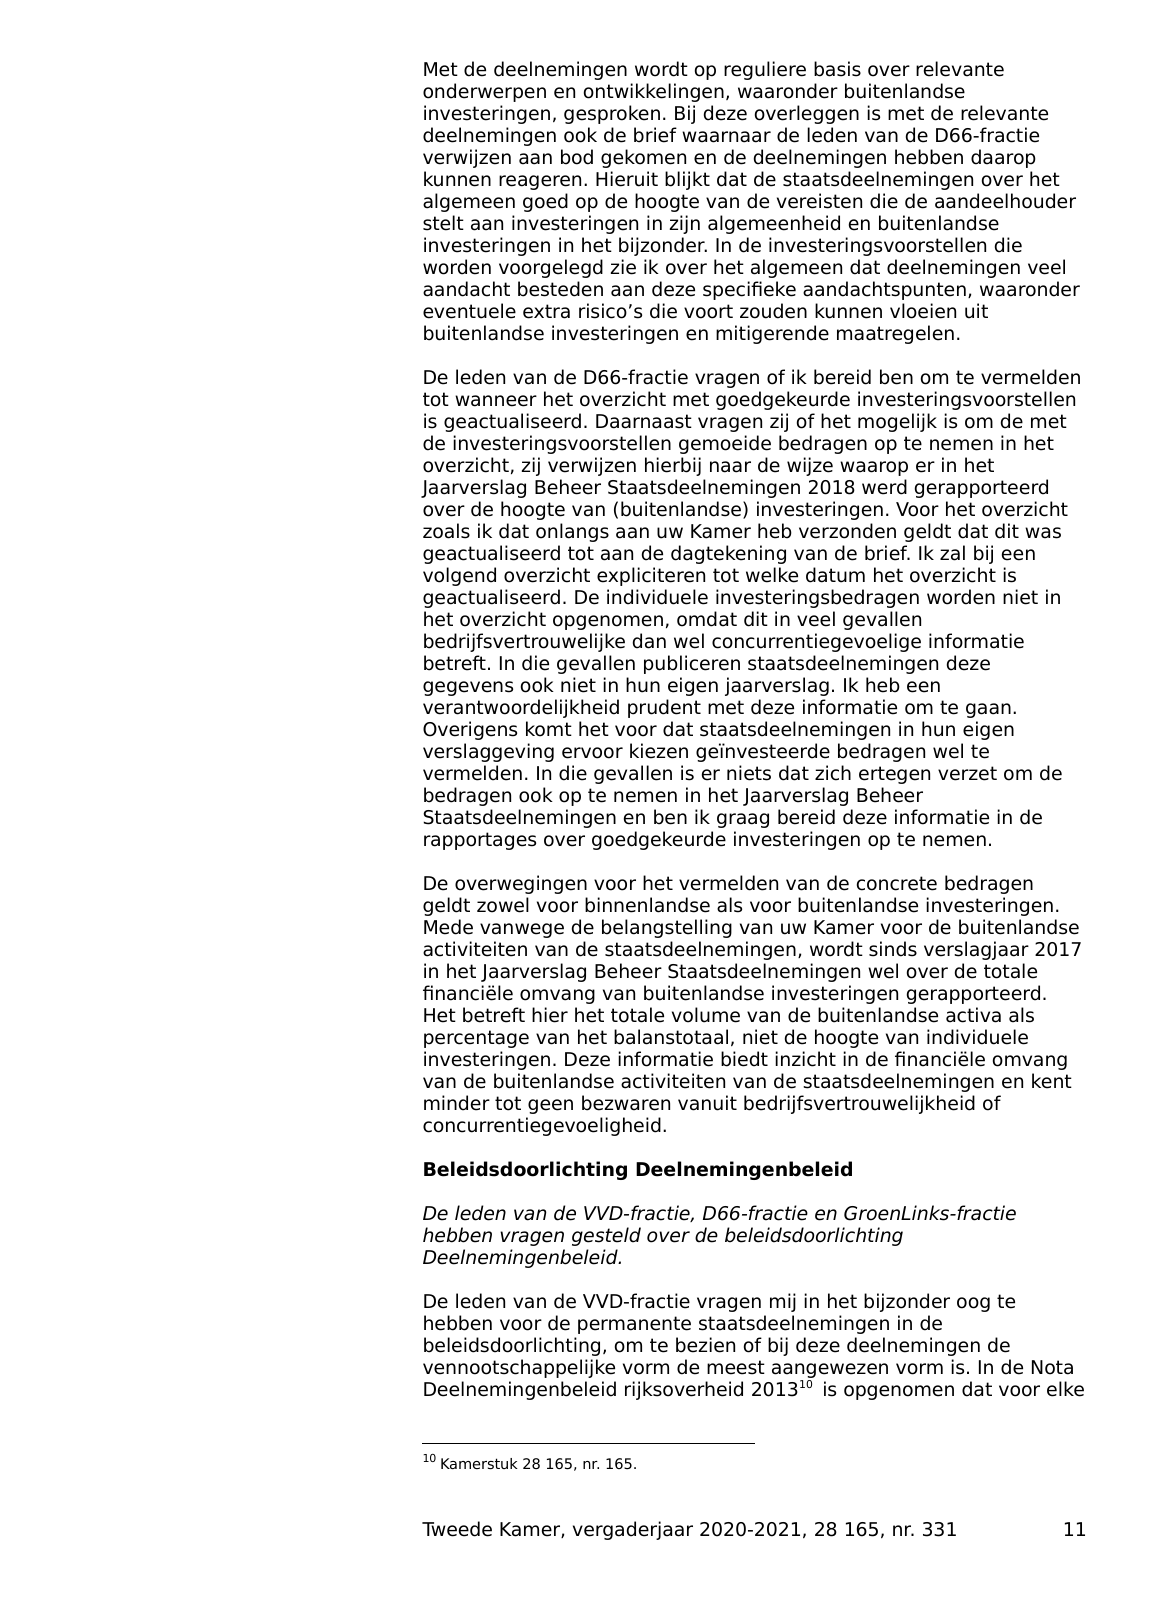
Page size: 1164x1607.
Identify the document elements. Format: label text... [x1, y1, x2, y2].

text Met de deelnemingen wordt op reguliere basis over relevante onderwerpen en ontwikkelingen, waaronder buitenlandse investeringen, gesproken. Bij deze overleggen is met de relevante deelnemingen ook de brief waarnaar de leden van de D66-fractie verwijzen aan bod gekomen en de deelnemingen hebben daarop kunnen reageren. Hieruit blijkt dat de staatsdeelnemingen over het algemeen goed op de hoogte van de vereisten die de aandeelhouder stelt aan investeringen in zijn algemeenheid en buitenlandse investeringen in het bijzonder. In de investeringsvoorstellen die worden voorgelegd zie ik over het algemeen dat deelnemingen veel aandacht besteden aan deze specifieke aandachtspunten, waaronder eventuele extra risico’s die voort zouden kunnen vloeien uit buitenlandse investeringen en mitigerende maatregelen. [422, 59, 1087, 345]
text De overwegingen voor het vermelden van de concrete bedragen geldt zowel voor binnenlandse als voor buitenlandse investeringen. Mede vanwege de belangstelling van uw Kamer voor de buitenlandse activiteiten van de staatsdeelnemingen, wordt sinds verslagjaar 2017 in het Jaarverslag Beheer Staatsdeelnemingen wel over de totale financiële omvang van buitenlandse investeringen gerapporteerd. Het betreft hier het totale volume van de buitenlandse activa als percentage van het balanstotaal, niet de hoogte van individuele investeringen. Deze informatie biedt inzicht in de financiële omvang van de buitenlandse activiteiten van de staatsdeelnemingen en kent minder tot geen bezwaren vanuit bedrijfsvertrouwelijkheid of concurrentiegevoeligheid. [422, 873, 1087, 1136]
text Kamerstuk 28 165, nr. 165. [422, 1452, 1087, 1474]
subtitle Beleidsdoorlichting Deelnemingenbeleid [422, 1159, 1087, 1181]
text De leden van de VVD-fractie vragen mij in het bijzonder oog te hebben voor de permanente staatsdeelnemingen in de beleidsdoorlichting, om te bezien of bij deze deelnemingen de vennootschappelijke vorm de meest aangewezen vorm is. In de Nota Deelnemingenbeleid rijksoverheid 2013 is opgenomen dat voor elke [422, 1291, 1087, 1401]
text De leden van de VVD-fractie, D66-fractie en GroenLinks-fractie hebben vragen gesteld over de beleidsdoorlichting Deelnemingenbeleid. [422, 1203, 1087, 1269]
text De leden van de D66-fractie vragen of ik bereid ben om te vermelden tot wanneer het overzicht met goedgekeurde investeringsvoorstellen is geactualiseerd. Daarnaast vragen zij of het mogelijk is om de met de investeringsvoorstellen gemoeide bedragen op te nemen in het overzicht, zij verwijzen hierbij naar de wijze waarop er in het Jaarverslag Beheer Staatsdeelnemingen 2018 werd gerapporteerd over de hoogte van (buitenlandse) investeringen. Voor het overzicht zoals ik dat onlangs aan uw Kamer heb verzonden geldt dat dit was geactualiseerd tot aan de dagtekening van de brief. Ik zal bij een volgend overzicht expliciteren tot welke datum het overzicht is geactualiseerd. De individuele investeringsbedragen worden niet in het overzicht opgenomen, omdat dit in veel gevallen bedrijfsvertrouwelijke dan wel concurrentiegevoelige informatie betreft. In die gevallen publiceren staatsdeelnemingen deze gegevens ook niet in hun eigen jaarverslag. Ik heb een verantwoordelijkheid prudent met deze informatie om te gaan. Overigens komt het voor dat staatsdeelnemingen in hun eigen verslaggeving ervoor kiezen geïnvesteerde bedragen wel te vermelden. In die gevallen is er niets dat zich ertegen verzet om de bedragen ook op te nemen in het Jaarverslag Beheer Staatsdeelnemingen en ben ik graag bereid deze informatie in de rapportages over goedgekeurde investeringen op te nemen. [422, 367, 1087, 851]
